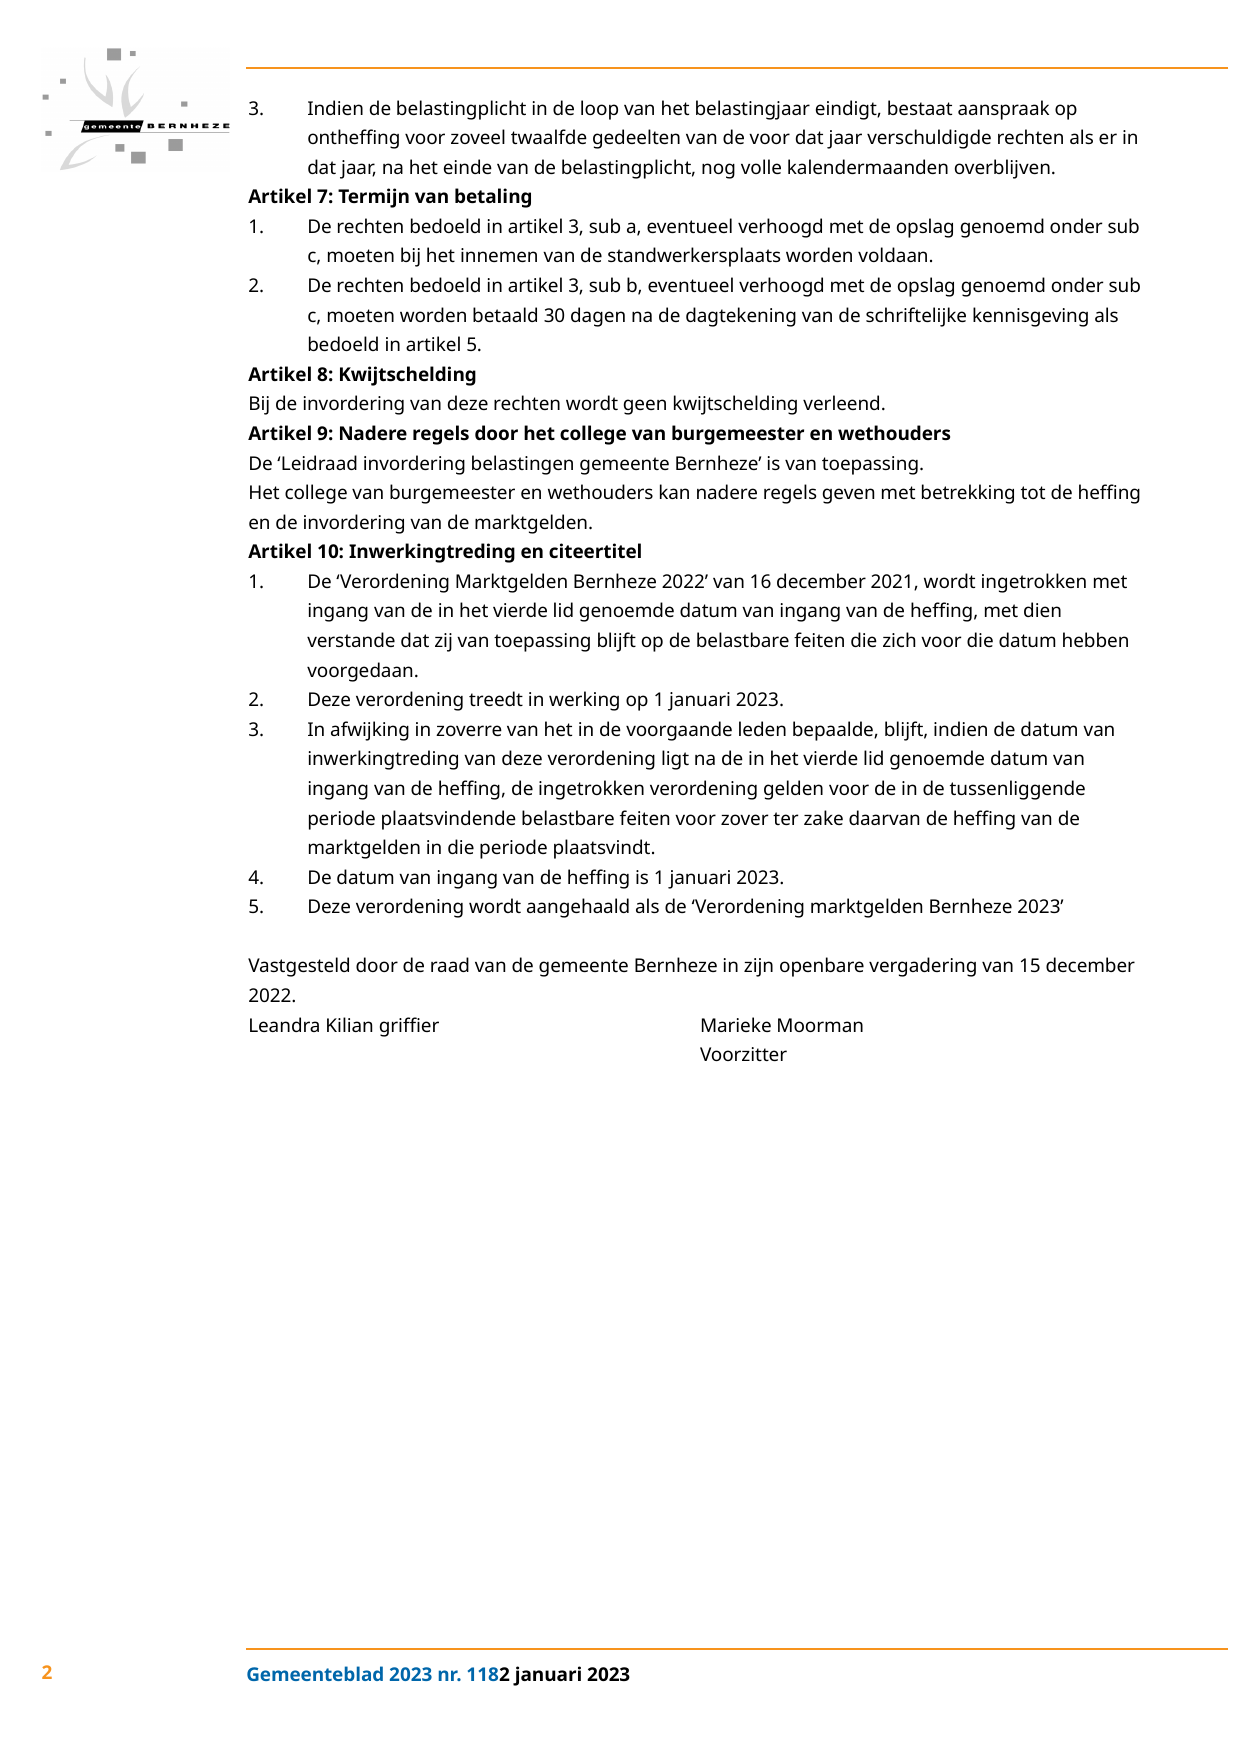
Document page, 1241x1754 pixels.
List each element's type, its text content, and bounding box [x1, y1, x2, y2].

table_header Marieke Moorman Voorzitter [700, 1012, 1152, 1067]
text Het college van burgemeester en wethouders kan nadere regels geven met betrekking tot de heffing en de invordering van de marktgelden. [248, 479, 1152, 535]
picture [41, 47, 231, 172]
text De ‘Leidraad invordering belastingen gemeente Bernheze’ is van toepassing. [248, 450, 1152, 476]
text Vastgesteld door de raad van de gemeente Bernheze in zijn openbare vergadering van 15 december 2022. [248, 953, 1152, 1008]
list De rechten bedoeld in artikel 3, sub b, eventueel verhoogd met de opslag genoemd onder sub c, moeten worden betaald 30 dagen na de dagtekening van de schriftelijke kennisgeving als bedoeld in artikel 5. [248, 272, 1152, 357]
text Artikel 8: Kwijtschelding [248, 361, 1152, 387]
list Deze verordening wordt aangehaald als de ‘Verordening marktgelden Bernheze 2023’ [248, 893, 1152, 919]
list In afwijking in zoverre van het in de voorgaande leden bepaalde, blijft, indien de datum van inwerkingtreding van deze verordening ligt na de in het vierde lid genoemde datum van ingang van de heffing, de ingetrokken verordening gelden voor de in de tussenliggende periode plaatsvindende belastbare feiten voor zover ter zake daarvan de heffing van de marktgelden in die periode plaatsvindt. [248, 716, 1152, 860]
table_header Leandra Kilian griffier [248, 1012, 700, 1067]
text Bij de invordering van deze rechten wordt geen kwijtschelding verleend. [248, 391, 1152, 416]
text Artikel 7: Termijn van betaling [248, 183, 1152, 209]
list De ‘Verordening Marktgelden Bernheze 2022’ van 16 december 2021, wordt ingetrokken met ingang van de in het vierde lid genoemde datum van ingang van de heffing, met dien verstande dat zij van toepassing blijft op de belastbare feiten die zich voor die datum hebben voorgedaan. [248, 568, 1152, 683]
list De rechten bedoeld in artikel 3, sub a, eventueel verhoogd met de opslag genoemd onder sub c, moeten bij het innemen van de standwerkersplaats worden voldaan. [248, 213, 1152, 268]
text Artikel 10: Inwerkingtreding en citeertitel [248, 538, 1152, 564]
list De datum van ingang van de heffing is 1 januari 2023. [248, 864, 1152, 890]
list Indien de belastingplicht in de loop van het belastingjaar eindigt, bestaat aanspraak op ontheffing voor zoveel twaalfde gedeelten van de voor dat jaar verschuldigde rechten als er in dat jaar, na het einde van de belastingplicht, nog volle kalendermaanden overblijven. [248, 95, 1152, 180]
list Deze verordening treedt in werking op 1 januari 2023. [248, 686, 1152, 712]
text Artikel 9: Nadere regels door het college van burgemeester en wethouders [248, 420, 1152, 446]
